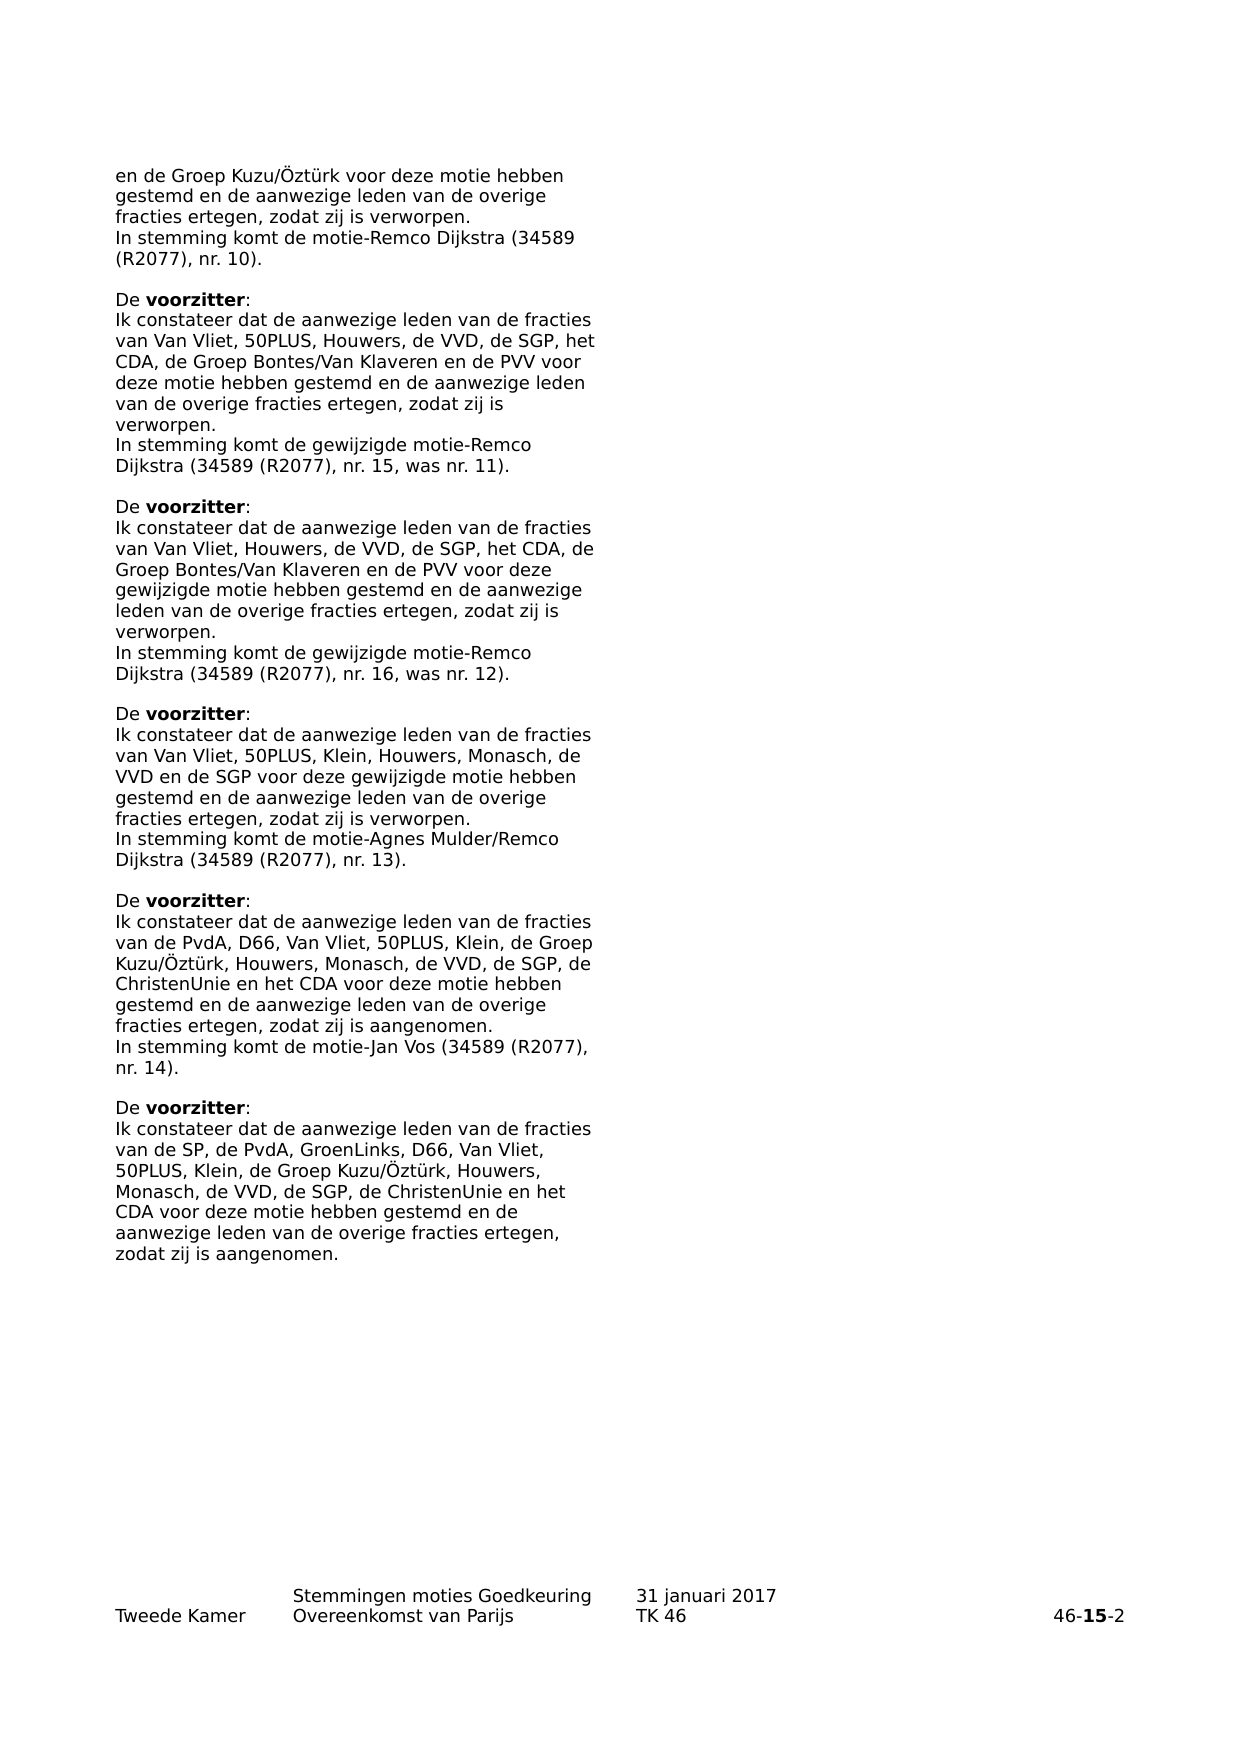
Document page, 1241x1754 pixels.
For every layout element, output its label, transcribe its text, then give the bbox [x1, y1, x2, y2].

text De voorzitter: [115, 497, 605, 518]
text Ik constateer dat de aanwezige leden van de fracties van Van Vliet, 50PLUS, Houwers, de VVD, de SGP, het CDA, de Groep Bontes/Van Klaveren en de PVV voor deze motie hebben gestemd en de aanwezige leden van de overige fracties ertegen, zodat zij is verworpen. [115, 310, 605, 435]
text In stemming komt de motie-Jan Vos (34589 (R2077), nr. 14). [115, 1037, 605, 1078]
text In stemming komt de gewijzigde motie-Remco Dijkstra (34589 (R2077), nr. 16, was nr. 12). [115, 643, 605, 684]
text en de Groep Kuzu/Öztürk voor deze motie hebben gestemd en de aanwezige leden van de overige fracties ertegen, zodat zij is verworpen. [115, 165, 605, 228]
text In stemming komt de gewijzigde motie-Remco Dijkstra (34589 (R2077), nr. 15, was nr. 11). [115, 435, 605, 477]
text De voorzitter: [115, 704, 605, 725]
text De voorzitter: [115, 891, 605, 912]
text In stemming komt de motie-Remco Dijkstra (34589 (R2077), nr. 10). [115, 228, 605, 269]
text Ik constateer dat de aanwezige leden van de fracties van Van Vliet, 50PLUS, Klein, Houwers, Monasch, de VVD en de SGP voor deze gewijzigde motie hebben gestemd en de aanwezige leden van de overige fracties ertegen, zodat zij is verworpen. [115, 725, 605, 829]
text Ik constateer dat de aanwezige leden van de fracties van de PvdA, D66, Van Vliet, 50PLUS, Klein, de Groep Kuzu/Öztürk, Houwers, Monasch, de VVD, de SGP, de ChristenUnie en het CDA voor deze motie hebben gestemd en de aanwezige leden van de overige fracties ertegen, zodat zij is aangenomen. [115, 912, 605, 1037]
text In stemming komt de motie-Agnes Mulder/Remco Dijkstra (34589 (R2077), nr. 13). [115, 829, 605, 871]
text De voorzitter: [115, 1098, 605, 1119]
text Ik constateer dat de aanwezige leden van de fracties van de SP, de PvdA, GroenLinks, D66, Van Vliet, 50PLUS, Klein, de Groep Kuzu/Öztürk, Houwers, Monasch, de VVD, de SGP, de ChristenUnie en het CDA voor deze motie hebben gestemd en de aanwezige leden van de overige fracties ertegen, zodat zij is aangenomen. [115, 1119, 605, 1265]
text De voorzitter: [115, 289, 605, 310]
text Ik constateer dat de aanwezige leden van de fracties van Van Vliet, Houwers, de VVD, de SGP, het CDA, de Groep Bontes/Van Klaveren en de PVV voor deze gewijzigde motie hebben gestemd en de aanwezige leden van de overige fracties ertegen, zodat zij is verworpen. [115, 518, 605, 643]
